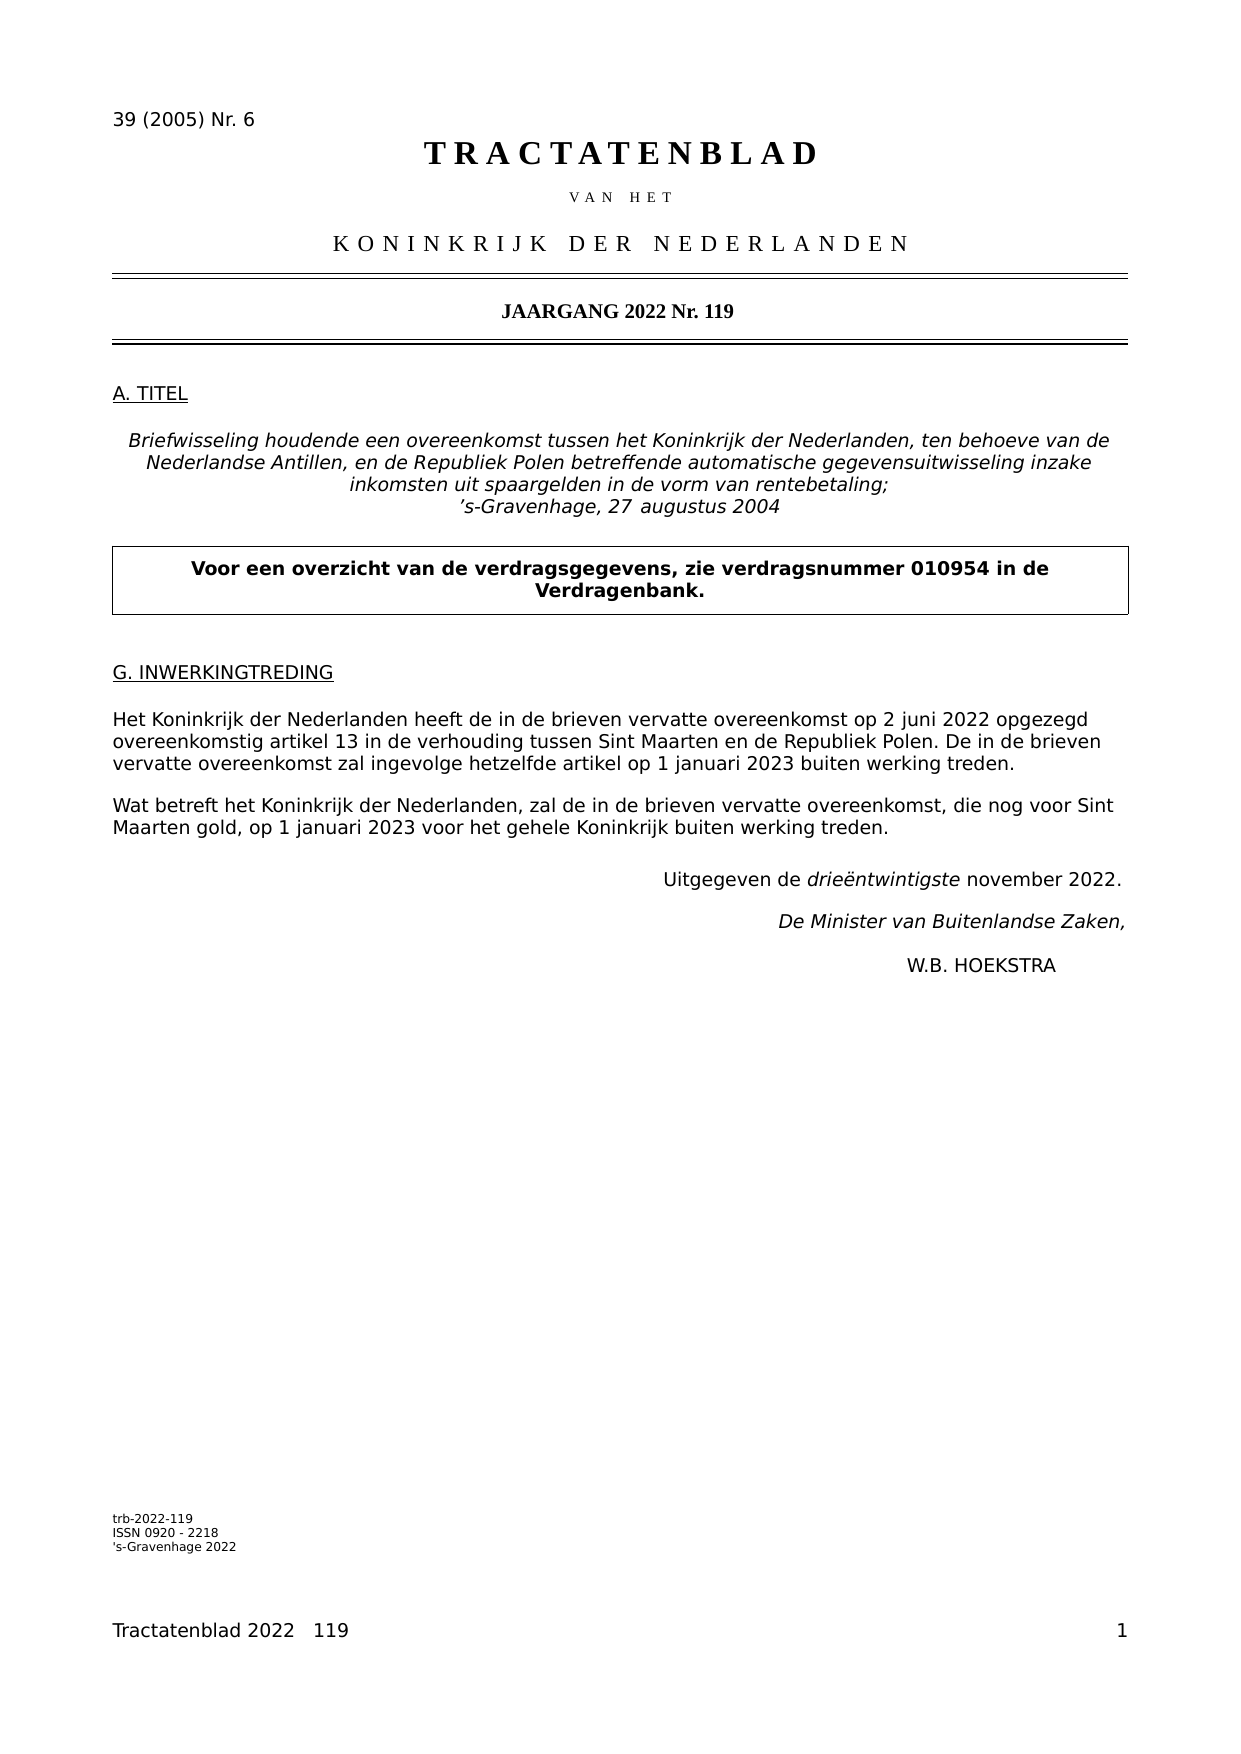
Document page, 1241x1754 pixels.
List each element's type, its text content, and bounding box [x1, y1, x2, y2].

text Het Koninkrijk der Nederlanden heeft de in de brieven vervatte overeenkomst op 2 juni 2022 opgezegd overeenkomstig artikel 13 in de verhouding tussen Sint Maarten en de Republiek Polen. De in de brieven vervatte overeenkomst zal ingevolge hetzelfde artikel op 1 januari 2023 buiten werking treden. [112, 709, 1128, 775]
text Uitgegeven de drieëntwintigste november 2022. [112, 869, 1128, 891]
text De Minister van Buitenlandse Zaken, W.B. HOEKSTRA [112, 911, 1128, 977]
text KONINKRIJK DER NEDERLANDEN [112, 229, 1128, 256]
text Briefwisseling houdende een overeenkomst tussen het Koninkrijk der Nederlanden, ten behoeve van de Nederlandse Antillen, en de Republiek Polen betreffende automatische gegevensuitwisseling inzake inkomsten uit spaargelden in de vorm van rentebetaling; [112, 430, 1128, 496]
subtitle G. INWERKINGTREDING [112, 662, 1128, 684]
text ’s-Gravenhage, 27 augustus 2004 [112, 496, 1128, 518]
text trb-2022-119 [112, 1512, 346, 1526]
subtitle A. TITEL [112, 383, 1128, 405]
text 39 (2005) Nr. 6 [112, 109, 1128, 131]
text Wat betreft het Koninkrijk der Nederlanden, zal de in de brieven vervatte overeenkomst, die nog voor Sint Maarten gold, op 1 januari 2023 voor het gehele Koninkrijk buiten werking treden. [112, 795, 1128, 839]
text ISSN 0920 - 2218 [112, 1526, 346, 1540]
text JAARGANG 2022 Nr. 119 [112, 299, 1128, 323]
text VAN HET [112, 189, 1128, 206]
text TRACTATENBLAD [112, 133, 1128, 172]
text 's-Gravenhage 2022 [112, 1540, 346, 1554]
